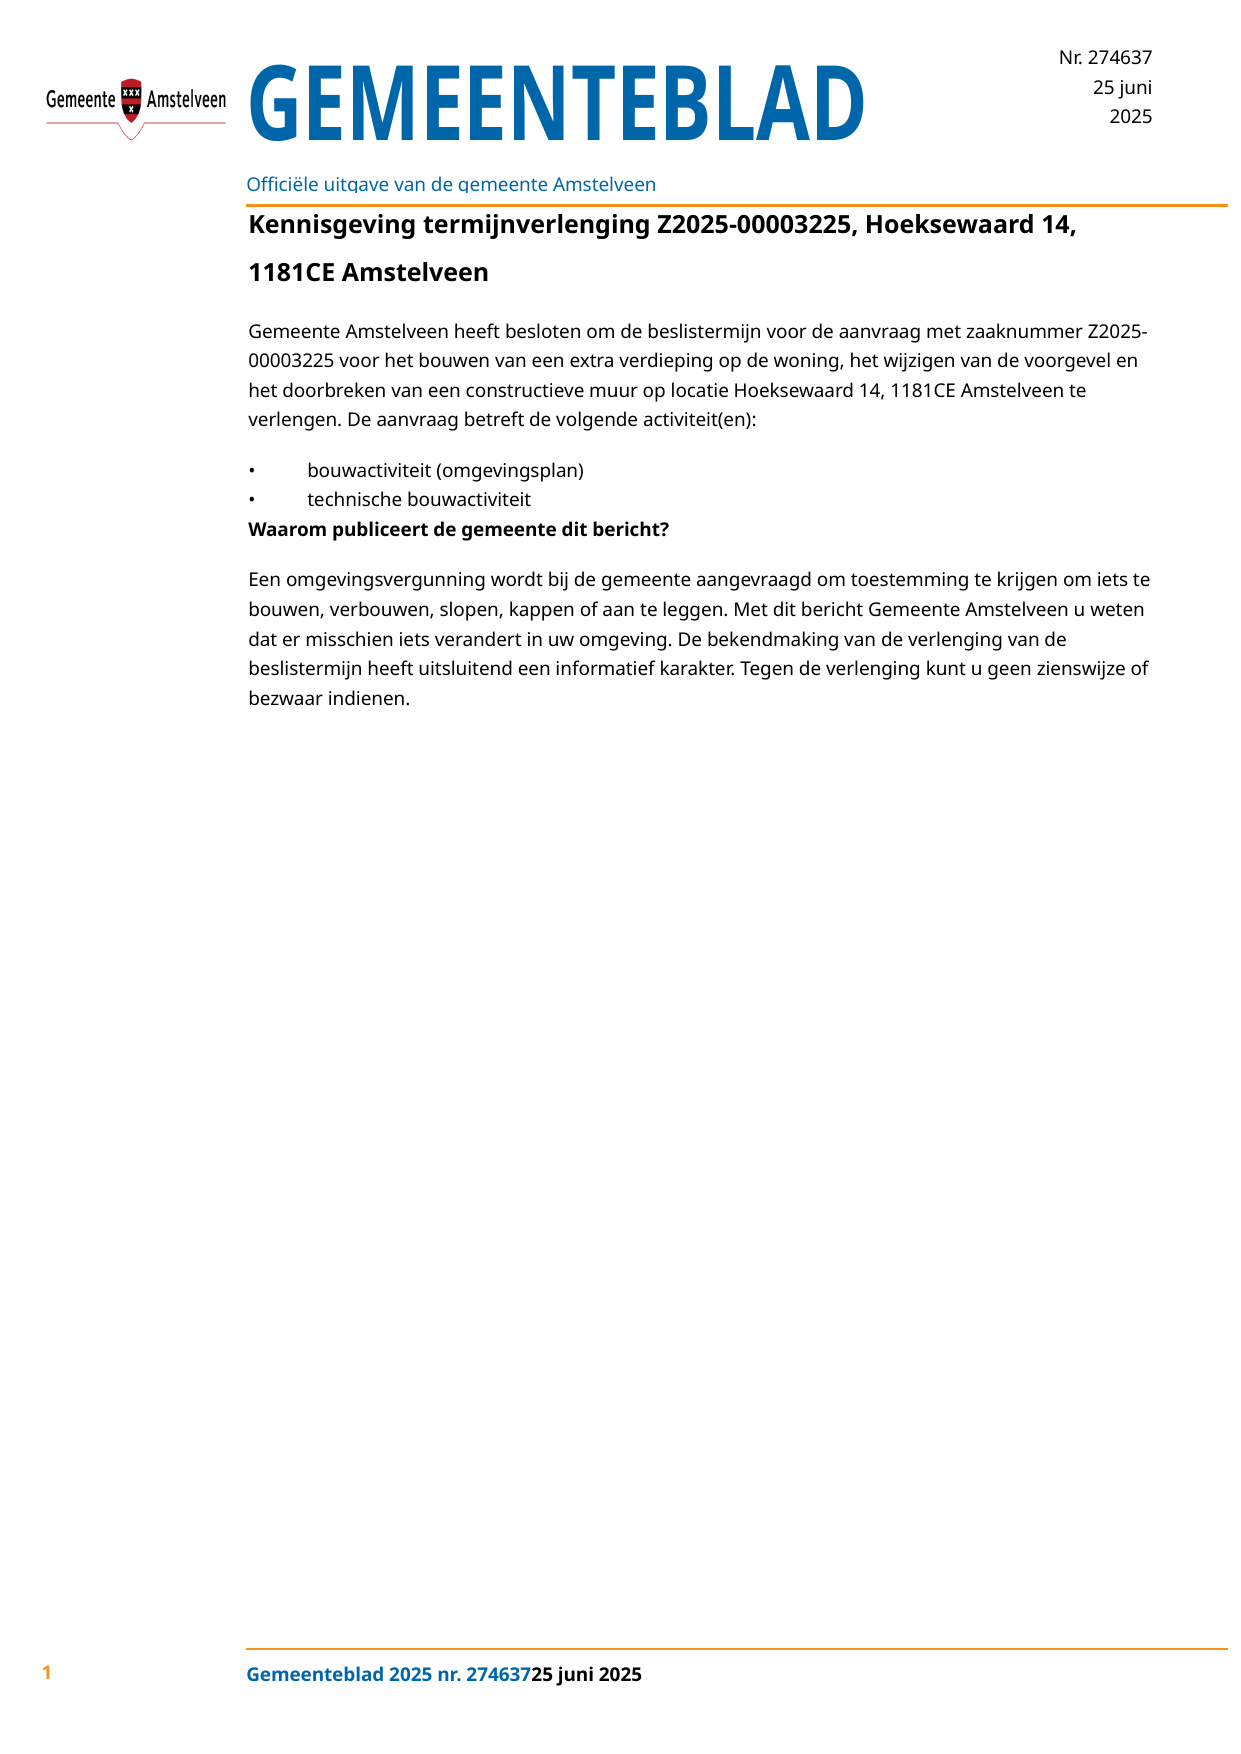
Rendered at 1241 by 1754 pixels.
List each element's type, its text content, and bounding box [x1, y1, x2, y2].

list technische bouwactiviteit [248, 487, 1152, 512]
picture [41, 47, 231, 172]
text Waarom publiceert de gemeente dit bericht? [248, 516, 1152, 542]
list bouwactiviteit (omgevingsplan) [248, 457, 1152, 483]
text Een omgevingsvergunning wordt bij de gemeente aangevraagd om toestemming te krijgen om iets te bouwen, verbouwen, slopen, kappen of aan te leggen. Met dit bericht Gemeente Amstelveen u weten dat er misschien iets verandert in uw omgeving. De bekendmaking van de verlenging van de beslistermijn heeft uitsluitend een informatief karakter. Tegen de verlenging kunt u geen zienswijze of bezwaar indienen. [248, 567, 1152, 711]
text Kennisgeving termijnverlenging Z2025-00003225, Hoeksewaard 14, 1181CE Amstelveen [248, 207, 1152, 288]
text Gemeente Amstelveen heeft besloten om de beslistermijn voor de aanvraag met zaaknummer Z2025-00003225 voor het bouwen van een extra verdieping op de woning, het wijzigen van de voorgevel en het doorbreken van een constructieve muur op locatie Hoeksewaard 14, 1181CE Amstelveen te verlengen. De aanvraag betreft de volgende activiteit(en): [248, 318, 1152, 432]
